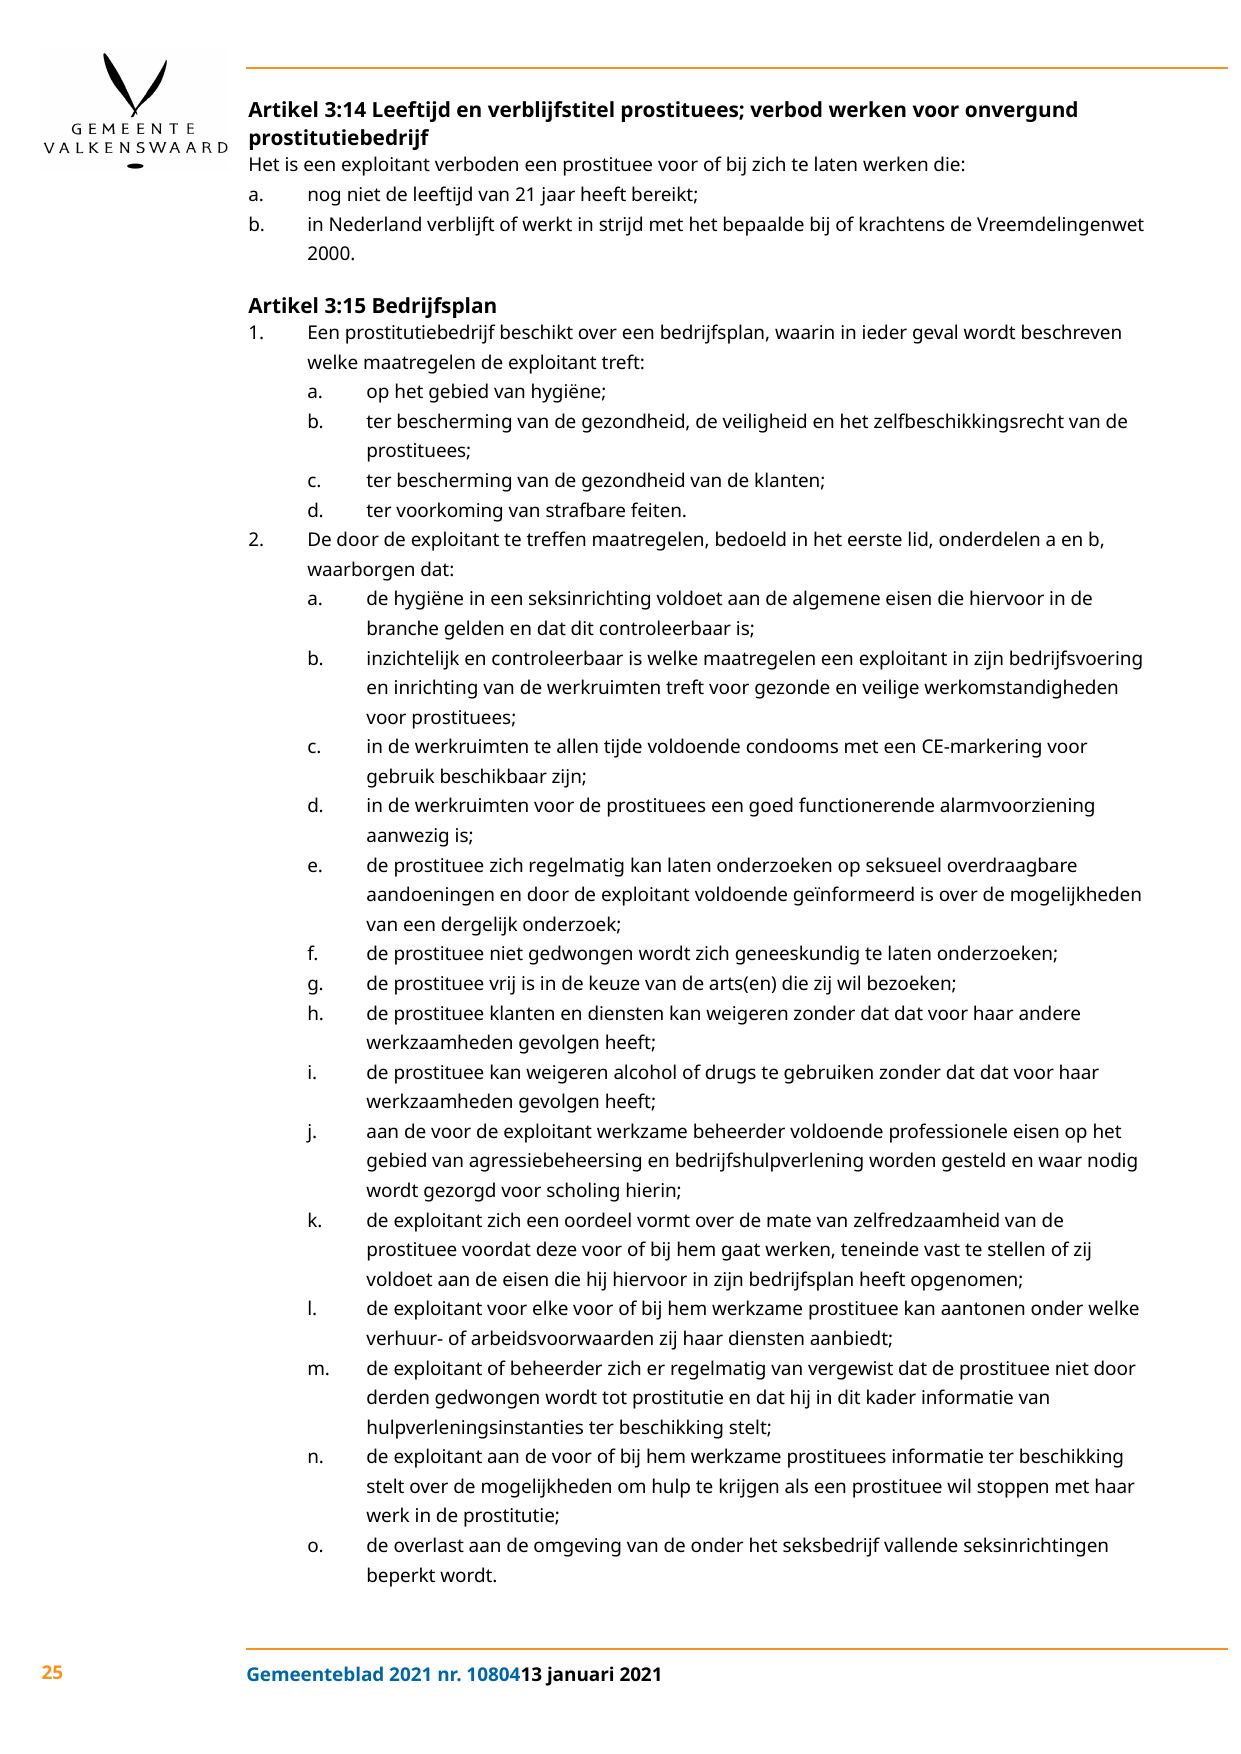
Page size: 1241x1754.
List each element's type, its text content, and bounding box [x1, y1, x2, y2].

list de prostituee niet gedwongen wordt zich geneeskundig te laten onderzoeken; [307, 941, 1152, 966]
list de exploitant zich een oordeel vormt over de mate van zelfredzaamheid van de prostituee voordat deze voor of bij hem gaat werken, teneinde vast te stellen of zij voldoet aan de eisen die hij hiervoor in zijn bedrijfsplan heeft opgenomen; [307, 1207, 1152, 1292]
list ter voorkoming van strafbare feiten. [307, 497, 1152, 522]
list de hygiëne in een seksinrichting voldoet aan de algemene eisen die hiervoor in de branche gelden en dat dit controleerbaar is; [307, 586, 1152, 641]
list de exploitant aan de voor of bij hem werkzame prostituees informatie ter beschikking stelt over de mogelijkheden om hulp te krijgen als een prostituee wil stoppen met haar werk in de prostitutie; [307, 1443, 1152, 1528]
list De door de exploitant te treffen maatregelen, bedoeld in het eerste lid, onderdelen a en b, waarborgen dat: [248, 526, 1152, 582]
picture [41, 47, 231, 172]
list aan de voor de exploitant werkzame beheerder voldoende professionele eisen op het gebied van agressiebeheersing en bedrijfshulpverlening worden gesteld en waar nodig wordt gezorgd voor scholing hierin; [307, 1118, 1152, 1203]
list de exploitant of beheerder zich er regelmatig van vergewist dat de prostituee niet door derden gedwongen wordt tot prostitutie en dat hij in dit kader informatie van hulpverleningsinstanties ter beschikking stelt; [307, 1355, 1152, 1439]
list op het gebied van hygiëne; [307, 378, 1152, 404]
list in de werkruimten te allen tijde voldoende condooms met een CE-markering voor gebruik beschikbaar zijn; [307, 733, 1152, 789]
list de exploitant voor elke voor of bij hem werkzame prostituee kan aantonen onder welke verhuur- of arbeidsvoorwaarden zij haar diensten aanbiedt; [307, 1296, 1152, 1351]
list de overlast aan de omgeving van de onder het seksbedrijf vallende seksinrichtingen beperkt wordt. [307, 1532, 1152, 1587]
list ter bescherming van de gezondheid van de klanten; [307, 467, 1152, 493]
list inzichtelijk en controleerbaar is welke maatregelen een exploitant in zijn bedrijfsvoering en inrichting van de werkruimten treft voor gezonde en veilige werkomstandigheden voor prostituees; [307, 645, 1152, 729]
list in Nederland verblijft of werkt in strijd met het bepaalde bij of krachtens de Vreemdelingenwet 2000. [248, 211, 1152, 266]
list in de werkruimten voor de prostituees een goed functionerende alarmvoorziening aanwezig is; [307, 793, 1152, 848]
text Artikel 3:15 Bedrijfsplan [248, 291, 1152, 319]
list de prostituee vrij is in de keuze van de arts(en) die zij wil bezoeken; [307, 970, 1152, 996]
list nog niet de leeftijd van 21 jaar heeft bereikt; [248, 181, 1152, 207]
text Het is een exploitant verboden een prostituee voor of bij zich te laten werken die: [248, 152, 1152, 177]
list ter bescherming van de gezondheid, de veiligheid en het zelfbeschikkingsrecht van de prostituees; [307, 408, 1152, 463]
list de prostituee kan weigeren alcohol of drugs te gebruiken zonder dat dat voor haar werkzaamheden gevolgen heeft; [307, 1059, 1152, 1114]
list Een prostitutiebedrijf beschikt over een bedrijfsplan, waarin in ieder geval wordt beschreven welke maatregelen de exploitant treft: [248, 319, 1152, 374]
text Artikel 3:14 Leeftijd en verblijfstitel prostituees; verbod werken voor onvergund prostitutiebedrijf [248, 95, 1152, 152]
list de prostituee zich regelmatig kan laten onderzoeken op seksueel overdraagbare aandoeningen en door de exploitant voldoende geïnformeerd is over de mogelijkheden van een dergelijk onderzoek; [307, 852, 1152, 937]
list de prostituee klanten en diensten kan weigeren zonder dat dat voor haar andere werkzaamheden gevolgen heeft; [307, 1000, 1152, 1055]
